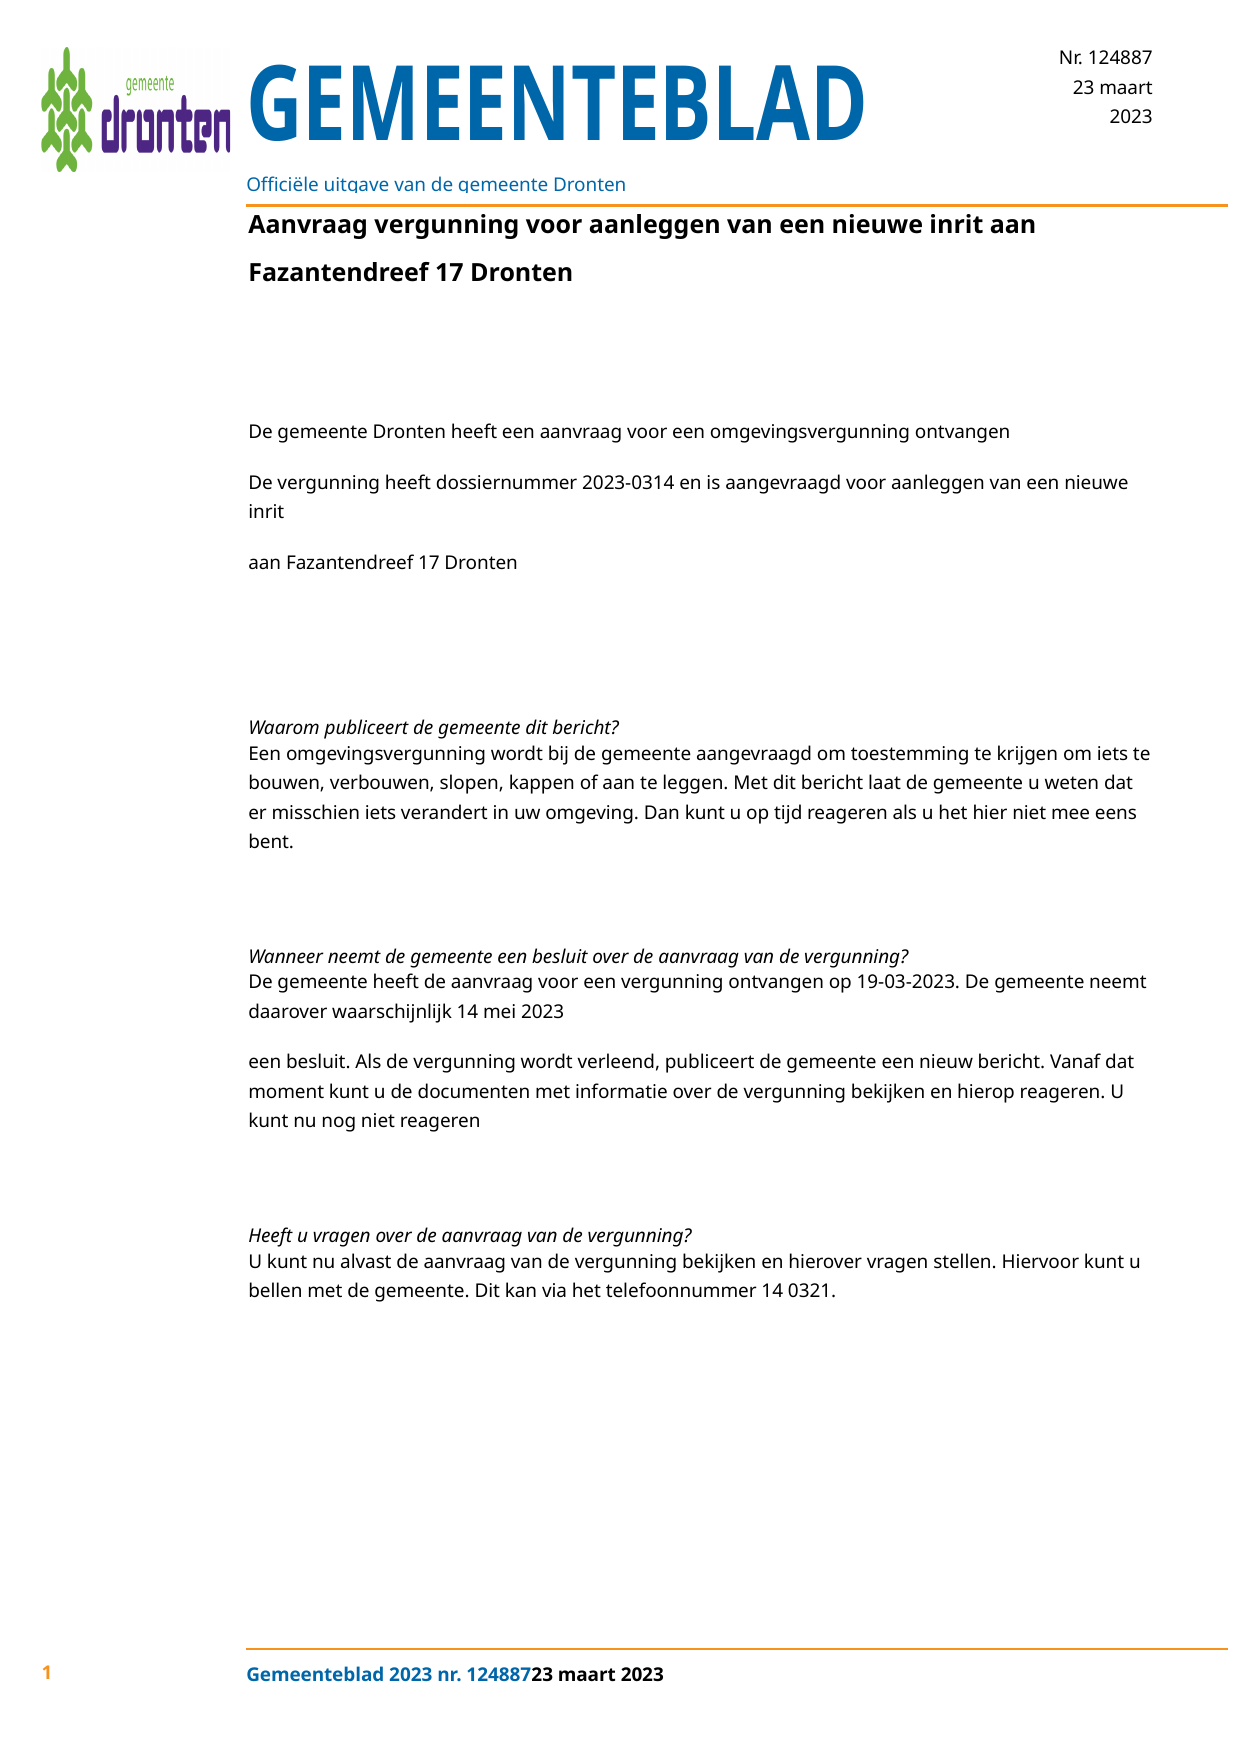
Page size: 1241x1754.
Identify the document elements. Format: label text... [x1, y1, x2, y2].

text Waarom publiceert de gemeente dit bericht? [248, 714, 1152, 740]
text De vergunning heeft dossiernummer 2023-0314 en is aangevraagd voor aanleggen van een nieuwe inrit [248, 469, 1152, 524]
text Heeft u vragen over de aanvraag van de vergunning? [248, 1222, 1152, 1248]
text een besluit. Als de vergunning wordt verleend, publiceert de gemeente een nieuw bericht. Vanaf dat moment kunt u de documenten met informatie over de vergunning bekijken en hierop reageren. U kunt nu nog niet reageren [248, 1048, 1152, 1133]
text aan Fazantendreef 17 Dronten [248, 549, 1152, 575]
text Een omgevingsvergunning wordt bij de gemeente aangevraagd om toestemming te krijgen om iets te bouwen, verbouwen, slopen, kappen of aan te leggen. Met dit bericht laat de gemeente u weten dat er misschien iets verandert in uw omgeving. Dan kunt u op tijd reageren als u het hier niet mee eens bent. [248, 740, 1152, 854]
picture [41, 47, 231, 172]
text U kunt nu alvast de aanvraag van de vergunning bekijken en hierover vragen stellen. Hiervoor kunt u bellen met de gemeente. Dit kan via het telefoonnummer 14 0321. [248, 1248, 1152, 1303]
text De gemeente heeft de aanvraag voor een vergunning ontvangen op 19-03-2023. De gemeente neemt daarover waarschijnlijk 14 mei 2023 [248, 968, 1152, 1024]
text Aanvraag vergunning voor aanleggen van een nieuwe inrit aan Fazantendreef 17 Dronten [248, 207, 1152, 288]
text Wanneer neemt de gemeente een besluit over de aanvraag van de vergunning? [248, 943, 1152, 968]
text De gemeente Dronten heeft een aanvraag voor een omgevingsvergunning ontvangen [248, 419, 1152, 444]
